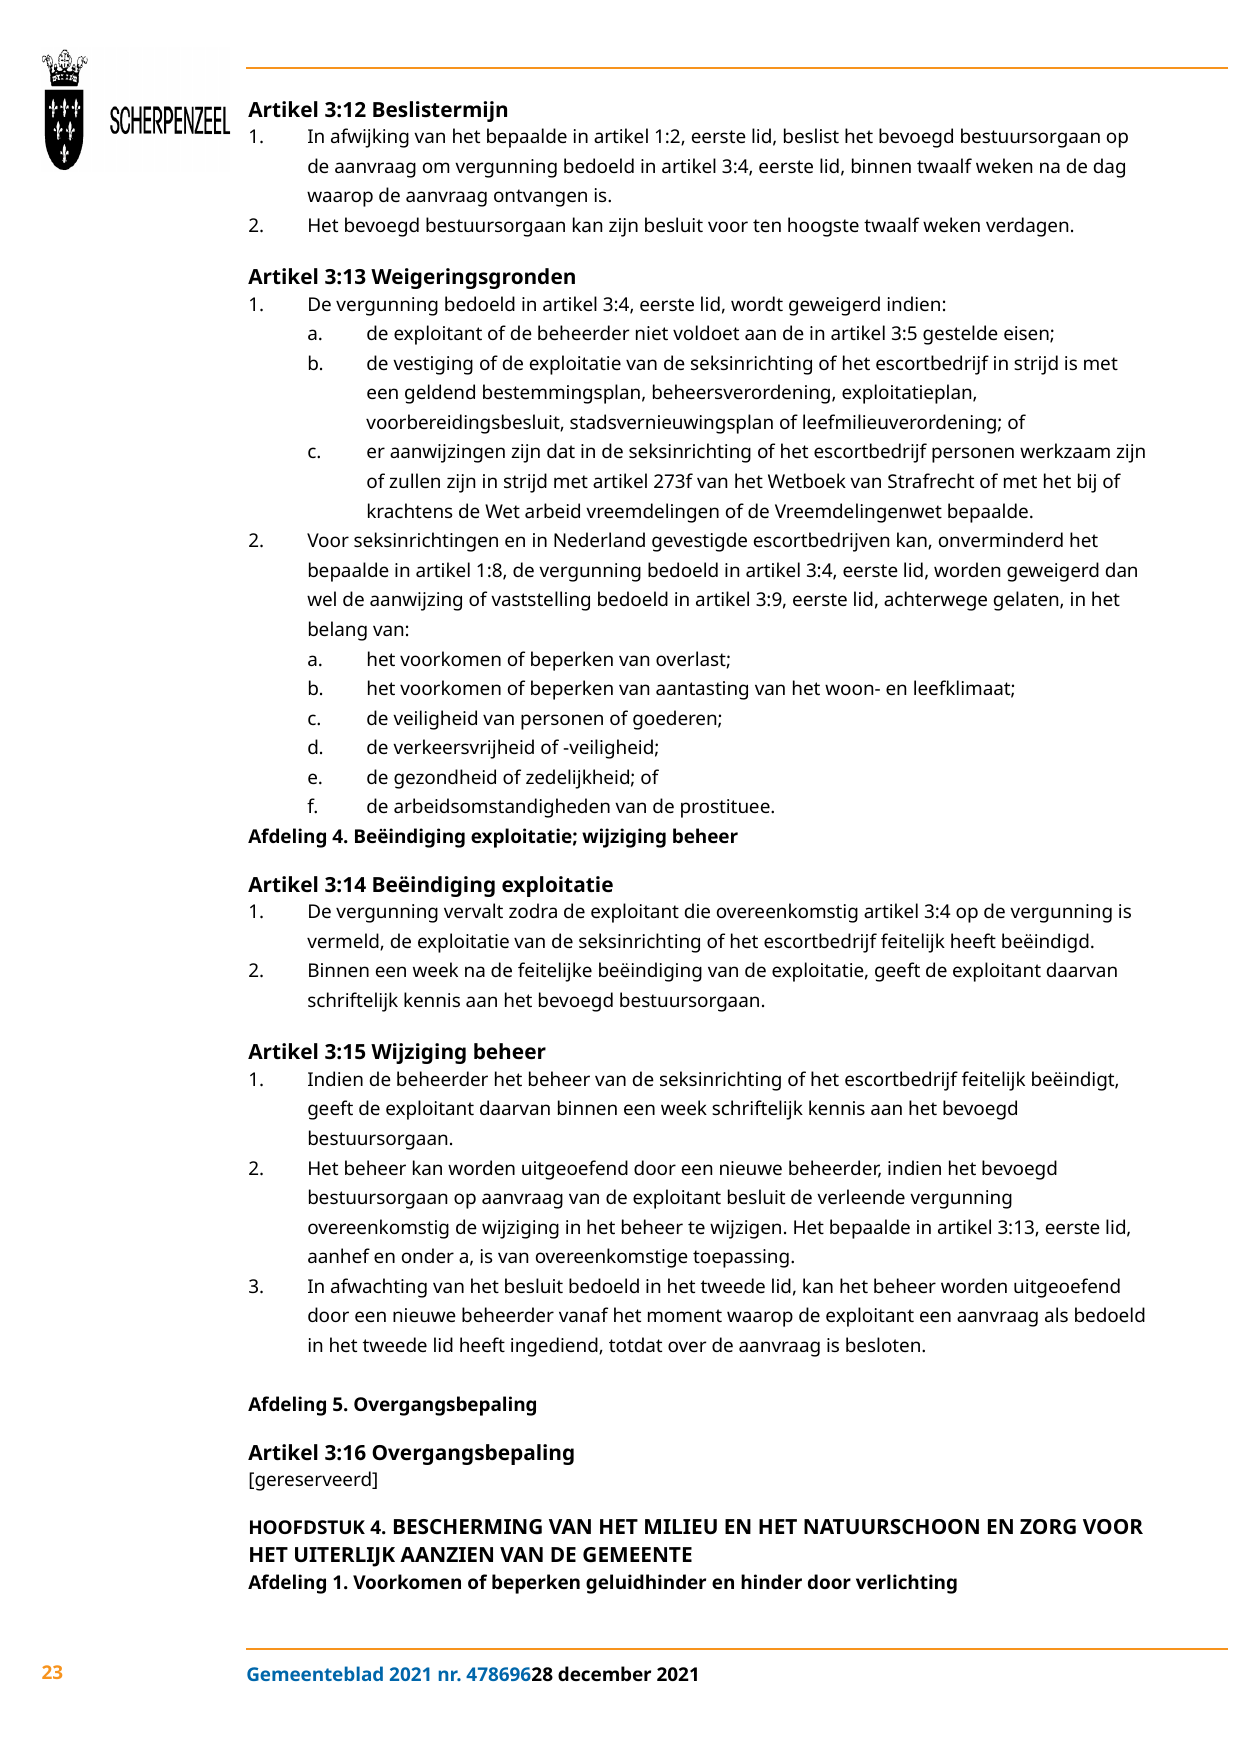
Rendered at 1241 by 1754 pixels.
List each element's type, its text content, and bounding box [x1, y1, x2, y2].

text Afdeling 1. Voorkomen of beperken geluidhinder en hinder door verlichting [248, 1569, 1152, 1594]
list De vergunning vervalt zodra de exploitant die overeenkomstig artikel 3:4 op de vergunning is vermeld, de exploitatie van de seksinrichting of het escortbedrijf feitelijk heeft beëindigd. [248, 898, 1152, 954]
text Artikel 3:16 Overgangsbepaling [248, 1438, 1152, 1466]
list het voorkomen of beperken van overlast; [307, 646, 1152, 672]
list er aanwijzingen zijn dat in de seksinrichting of het escortbedrijf personen werkzaam zijn of zullen zijn in strijd met artikel 273f van het Wetboek van Strafrecht of met het bij of krachtens de Wet arbeid vreemdelingen of de Vreemdelingenwet bepaalde. [307, 439, 1152, 524]
list Het beheer kan worden uitgeoefend door een nieuwe beheerder, indien het bevoegd bestuursorgaan op aanvraag van de exploitant besluit de verleende vergunning overeenkomstig de wijziging in het beheer te wijzigen. Het bepaalde in artikel 3:13, eerste lid, aanhef en onder a, is van overeenkomstige toepassing. [248, 1155, 1152, 1269]
list de exploitant of de beheerder niet voldoet aan de in artikel 3:5 gestelde eisen; [307, 320, 1152, 346]
text Artikel 3:12 Beslistermijn [248, 95, 1152, 123]
text Afdeling 4. Beëindiging exploitatie; wijziging beheer [248, 823, 1152, 849]
list Het bevoegd bestuursorgaan kan zijn besluit voor ten hoogste twaalf weken verdagen. [248, 212, 1152, 238]
list Voor seksinrichtingen en in Nederland gevestigde escortbedrijven kan, onverminderd het bepaalde in artikel 1:8, de vergunning bedoeld in artikel 3:4, eerste lid, worden geweigerd dan wel de aanwijzing of vaststelling bedoeld in artikel 3:9, eerste lid, achterwege gelaten, in het belang van: [248, 527, 1152, 642]
text Afdeling 5. Overgangsbepaling [248, 1391, 1152, 1417]
list De vergunning bedoeld in artikel 3:4, eerste lid, wordt geweigerd indien: [248, 291, 1152, 317]
text Artikel 3:13 Weigeringsgronden [248, 262, 1152, 291]
text HOOFDSTUK 4. BESCHERMING VAN HET MILIEU EN HET NATUURSCHOON EN ZORG VOOR HET UITERLIJK AANZIEN VAN DE GEMEENTE [248, 1512, 1152, 1569]
list In afwachting van het besluit bedoeld in het tweede lid, kan het beheer worden uitgeoefend door een nieuwe beheerder vanaf het moment waarop de exploitant een aanvraag als bedoeld in het tweede lid heeft ingediend, totdat over de aanvraag is besloten. [248, 1273, 1152, 1358]
list de arbeidsomstandigheden van de prostituee. [307, 794, 1152, 819]
list de veiligheid van personen of goederen; [307, 705, 1152, 731]
list het voorkomen of beperken van aantasting van het woon- en leefklimaat; [307, 675, 1152, 701]
text Artikel 3:15 Wijziging beheer [248, 1037, 1152, 1066]
list de vestiging of de exploitatie van de seksinrichting of het escortbedrijf in strijd is met een geldend bestemmingsplan, beheersverordening, exploitatieplan, voorbereidingsbesluit, stadsvernieuwingsplan of leefmilieuverordening; of [307, 350, 1152, 435]
list In afwijking van het bepaalde in artikel 1:2, eerste lid, beslist het bevoegd bestuursorgaan op de aanvraag om vergunning bedoeld in artikel 3:4, eerste lid, binnen twaalf weken na de dag waarop de aanvraag ontvangen is. [248, 123, 1152, 208]
text [gereserveerd] [248, 1466, 1152, 1492]
list Binnen een week na de feitelijke beëindiging van de exploitatie, geeft de exploitant daarvan schriftelijk kennis aan het bevoegd bestuursorgaan. [248, 957, 1152, 1013]
list Indien de beheerder het beheer van de seksinrichting of het escortbedrijf feitelijk beëindigt, geeft de exploitant daarvan binnen een week schriftelijk kennis aan het bevoegd bestuursorgaan. [248, 1066, 1152, 1151]
text Artikel 3:14 Beëindiging exploitatie [248, 870, 1152, 898]
picture [41, 47, 231, 172]
list de verkeersvrijheid of -veiligheid; [307, 734, 1152, 760]
list de gezondheid of zedelijkheid; of [307, 764, 1152, 790]
